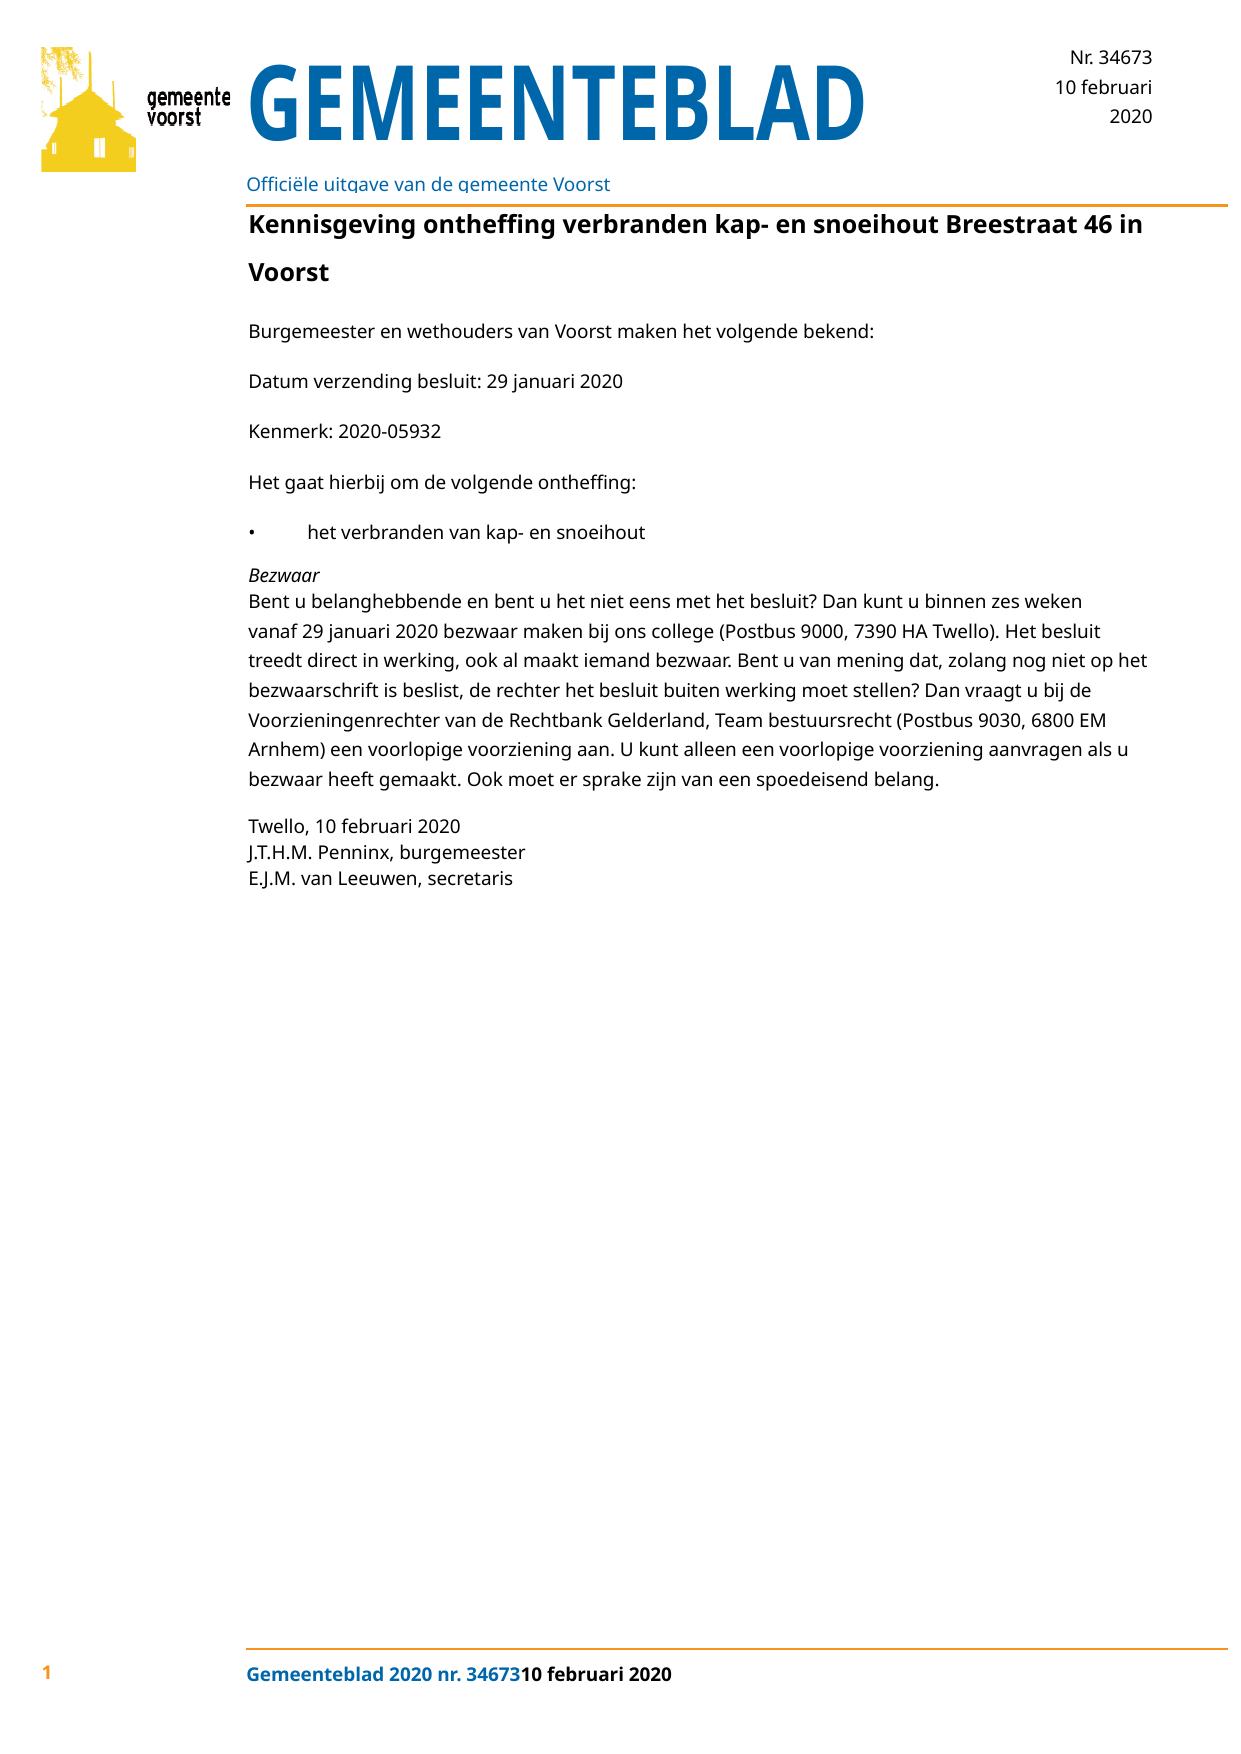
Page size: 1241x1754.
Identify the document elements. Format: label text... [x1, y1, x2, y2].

text Bent u belanghebbende en bent u het niet eens met het besluit? Dan kunt u binnen zes weken vanaf 29 januari 2020 bezwaar maken bij ons college (Postbus 9000, 7390 HA Twello). Het besluit treedt direct in werking, ook al maakt iemand bezwaar. Bent u van mening dat, zolang nog niet op het bezwaarschrift is beslist, de rechter het besluit buiten werking moet stellen? Dan vraagt u bij de Voorzieningenrechter van de Rechtbank Gelderland, Team bestuursrecht (Postbus 9030, 6800 EM Arnhem) een voorlopige voorziening aan. U kunt alleen een voorlopige voorziening aanvragen als u bezwaar heeft gemaakt. Ook moet er sprake zijn van een spoedeisend belang. [248, 588, 1152, 792]
text Burgemeester en wethouders van Voorst maken het volgende bekend: [248, 318, 1152, 344]
text Kenmerk: 2020-05932 [248, 419, 1152, 444]
picture [41, 47, 231, 172]
text Bezwaar [248, 563, 1152, 588]
text Twello, 10 februari 2020 [248, 814, 1152, 839]
text Het gaat hierbij om de volgende ontheffing: [248, 469, 1152, 495]
text Datum verzending besluit: 29 januari 2020 [248, 368, 1152, 394]
list het verbranden van kap- en snoeihout [248, 519, 1152, 545]
text E.J.M. van Leeuwen, secretaris [248, 865, 1152, 891]
text Kennisgeving ontheffing verbranden kap- en snoeihout Breestraat 46 in Voorst [248, 207, 1152, 288]
text J.T.H.M. Penninx, burgemeester [248, 839, 1152, 865]
